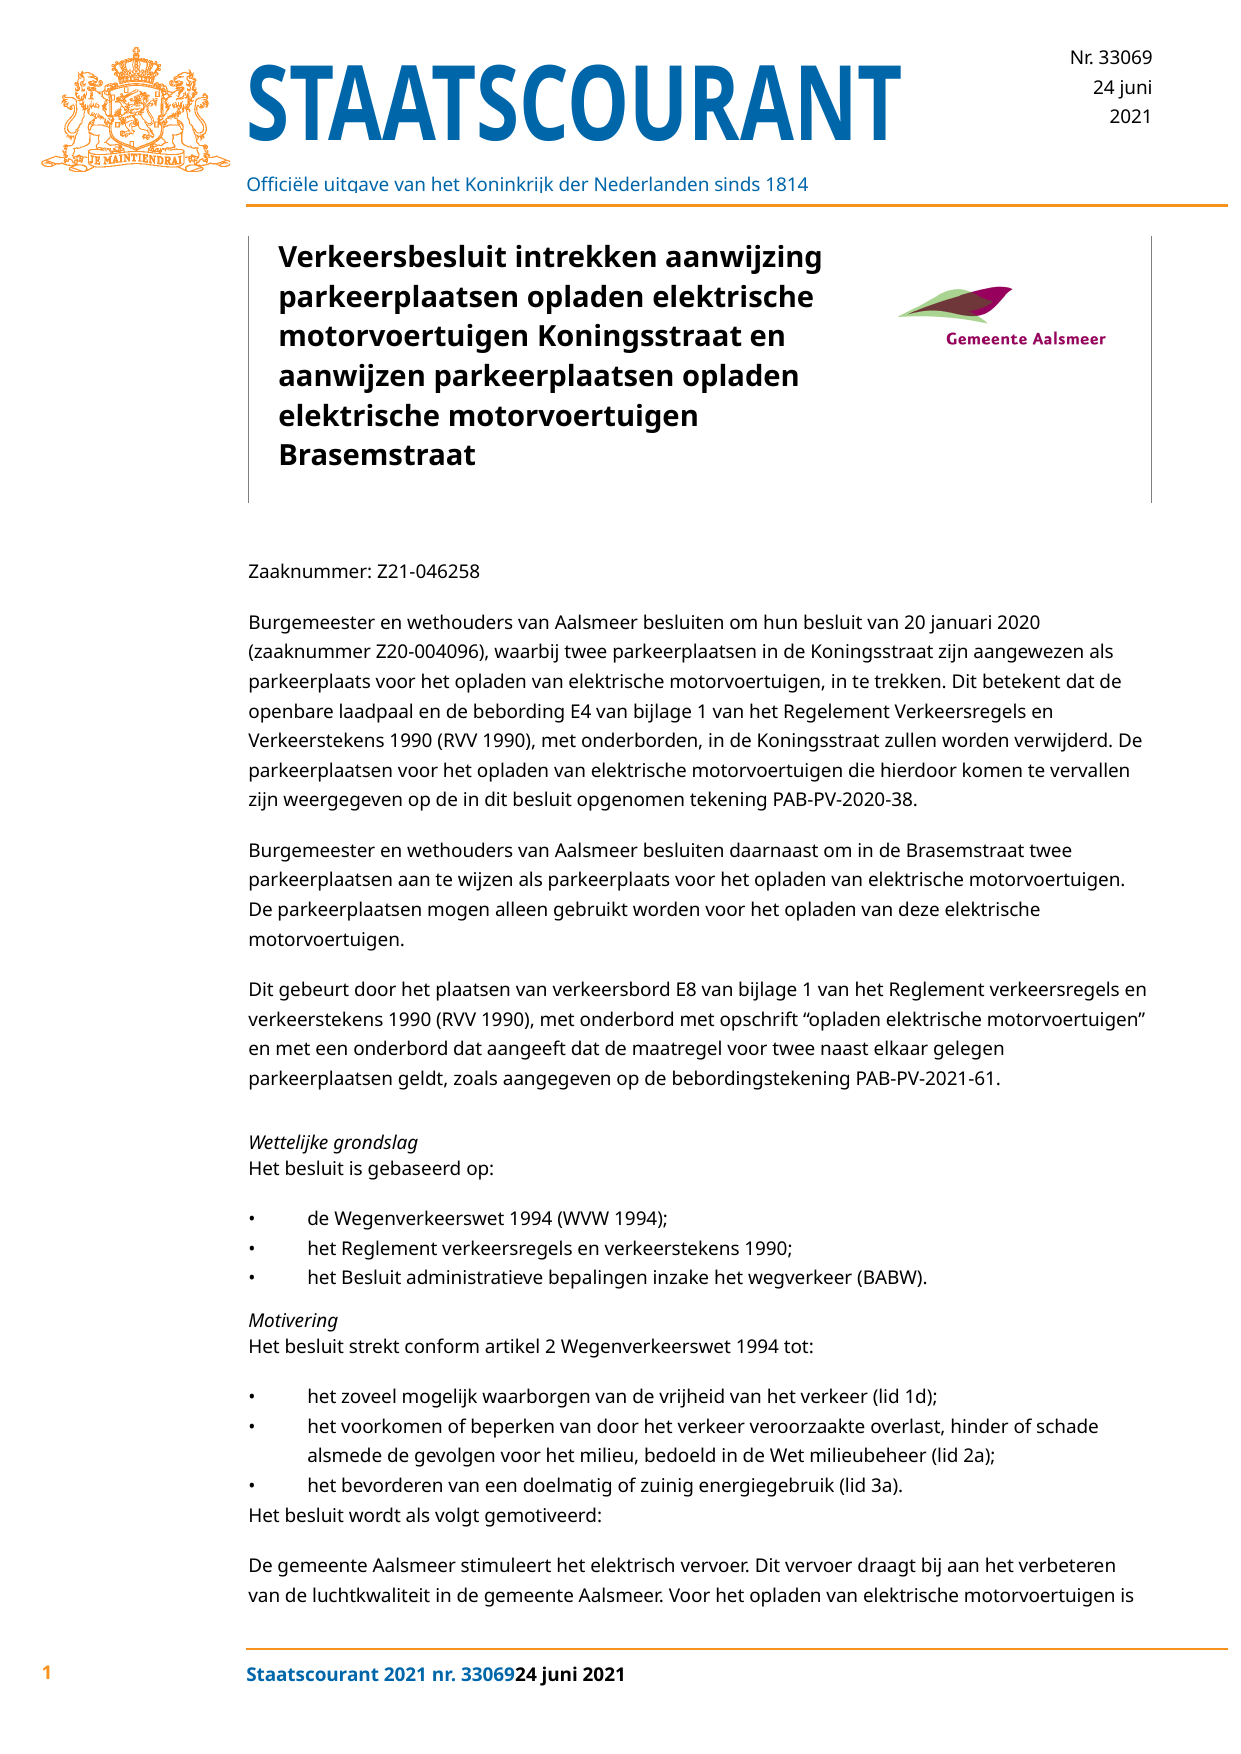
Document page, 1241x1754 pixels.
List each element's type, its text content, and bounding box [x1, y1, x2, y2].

picture [882, 236, 1119, 414]
list het Besluit administratieve bepalingen inzake het wegverkeer (BABW). [248, 1264, 1152, 1290]
text De gemeente Aalsmeer stimuleert het elektrisch vervoer. Dit vervoer draagt bij aan het verbeteren van de luchtkwaliteit in de gemeente Aalsmeer. Voor het opladen van elektrische motorvoertuigen is [248, 1552, 1152, 1608]
text Wettelijke grondslag [248, 1129, 1152, 1155]
list het bevorderen van een doelmatig of zuinig energiegebruik (lid 3a). [248, 1472, 1152, 1498]
list het voorkomen of beperken van door het verkeer veroorzaakte overlast, hinder of schade alsmede de gevolgen voor het milieu, bedoeld in de Wet milieubeheer (lid 2a); [248, 1413, 1152, 1468]
picture [41, 47, 231, 172]
table_header [1119, 236, 1151, 413]
text Het besluit strekt conform artikel 2 Wegenverkeerswet 1994 tot: [248, 1333, 1152, 1359]
list de Wegenverkeerswet 1994 (WVW 1994); [248, 1205, 1152, 1231]
text Motivering [248, 1307, 1152, 1333]
text Dit gebeurt door het plaatsen van verkeersbord E8 van bijlage 1 van het Reglement verkeersregels en verkeerstekens 1990 (RVV 1990), met onderbord met opschrift “opladen elektrische motorvoertuigen” en met een onderbord dat aangeeft dat de maatregel voor twee naast elkaar gelegen parkeerplaatsen geldt, zoals aangegeven op de bebordingstekening PAB-PV-2021-61. [248, 976, 1152, 1091]
list het Reglement verkeersregels en verkeerstekens 1990; [248, 1235, 1152, 1260]
text Burgemeester en wethouders van Aalsmeer besluiten om hun besluit van 20 januari 2020 (zaaknummer Z20-004096), waarbij twee parkeerplaatsen in de Koningsstraat zijn aangewezen als parkeerplaats voor het opladen van elektrische motorvoertuigen, in te trekken. Dit betekent dat de openbare laadpaal en de bebording E4 van bijlage 1 van het Regelement Verkeersregels en Verkeerstekens 1990 (RVV 1990), met onderborden, in de Koningsstraat zullen worden verwijderd. De parkeerplaatsen voor het opladen van elektrische motorvoertuigen die hierdoor komen te vervallen zijn weergegeven op de in dit besluit opgenomen tekening PAB-PV-2020-38. [248, 609, 1152, 812]
list het zoveel mogelijk waarborgen van de vrijheid van het verkeer (lid 1d); [248, 1383, 1152, 1409]
text Het besluit is gebaseerd op: [248, 1155, 1152, 1180]
text Burgemeester en wethouders van Aalsmeer besluiten daarnaast om in de Brasemstraat twee parkeerplaatsen aan te wijzen als parkeerplaats voor het opladen van elektrische motorvoertuigen. De parkeerplaatsen mogen alleen gebruikt worden voor het opladen van deze elektrische motorvoertuigen. [248, 837, 1152, 952]
table_header [850, 236, 882, 413]
text Het besluit wordt als volgt gemotiveerd: [248, 1502, 1152, 1528]
table_header Verkeersbesluit intrekken aanwijzing parkeerplaatsen opladen elektrische motorvoertuigen Koningsstraat en aanwijzen parkeerplaatsen opladen elektrische motorvoertuigen Brasemstraat [249, 236, 850, 503]
table_header [850, 414, 1151, 503]
text Zaaknummer: Z21-046258 [248, 559, 1152, 584]
